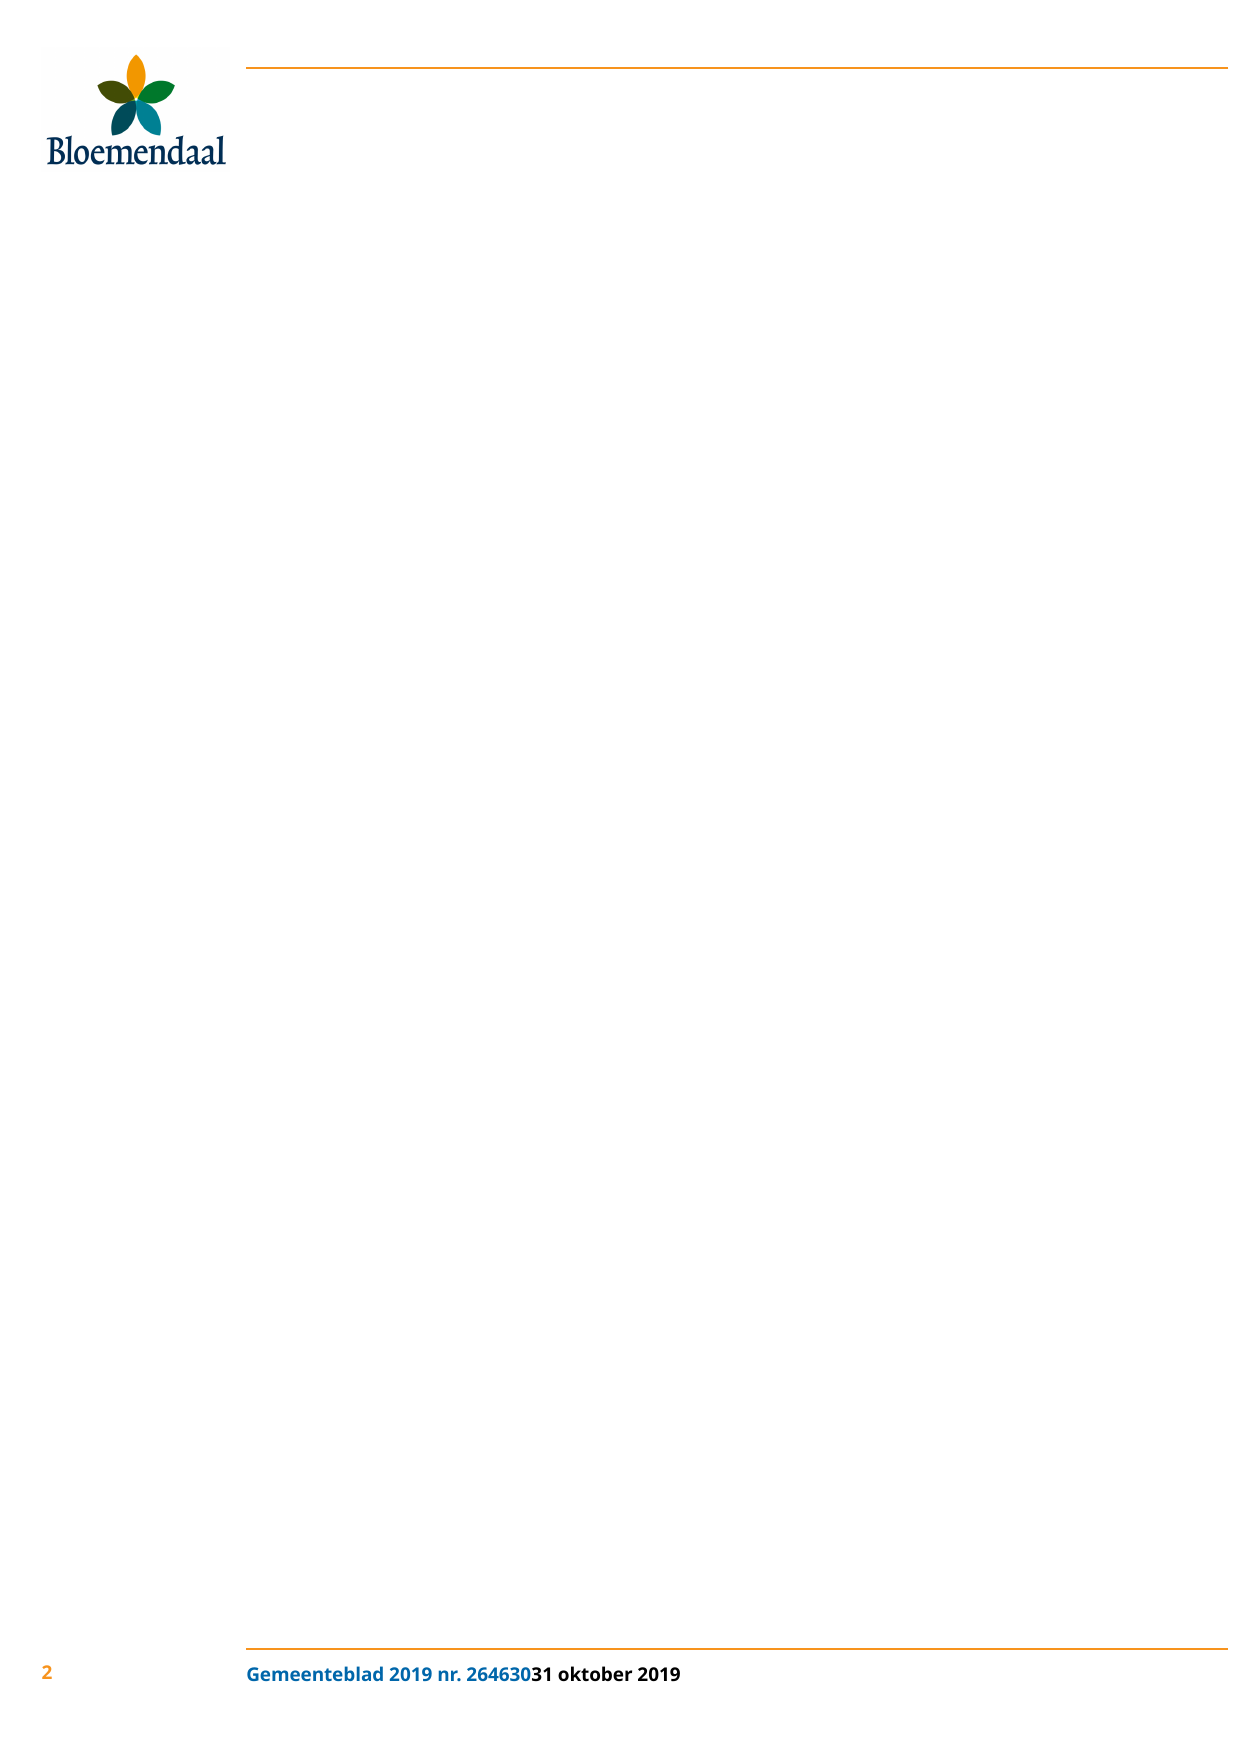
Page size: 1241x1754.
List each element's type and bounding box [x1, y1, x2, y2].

picture [41, 47, 231, 172]
